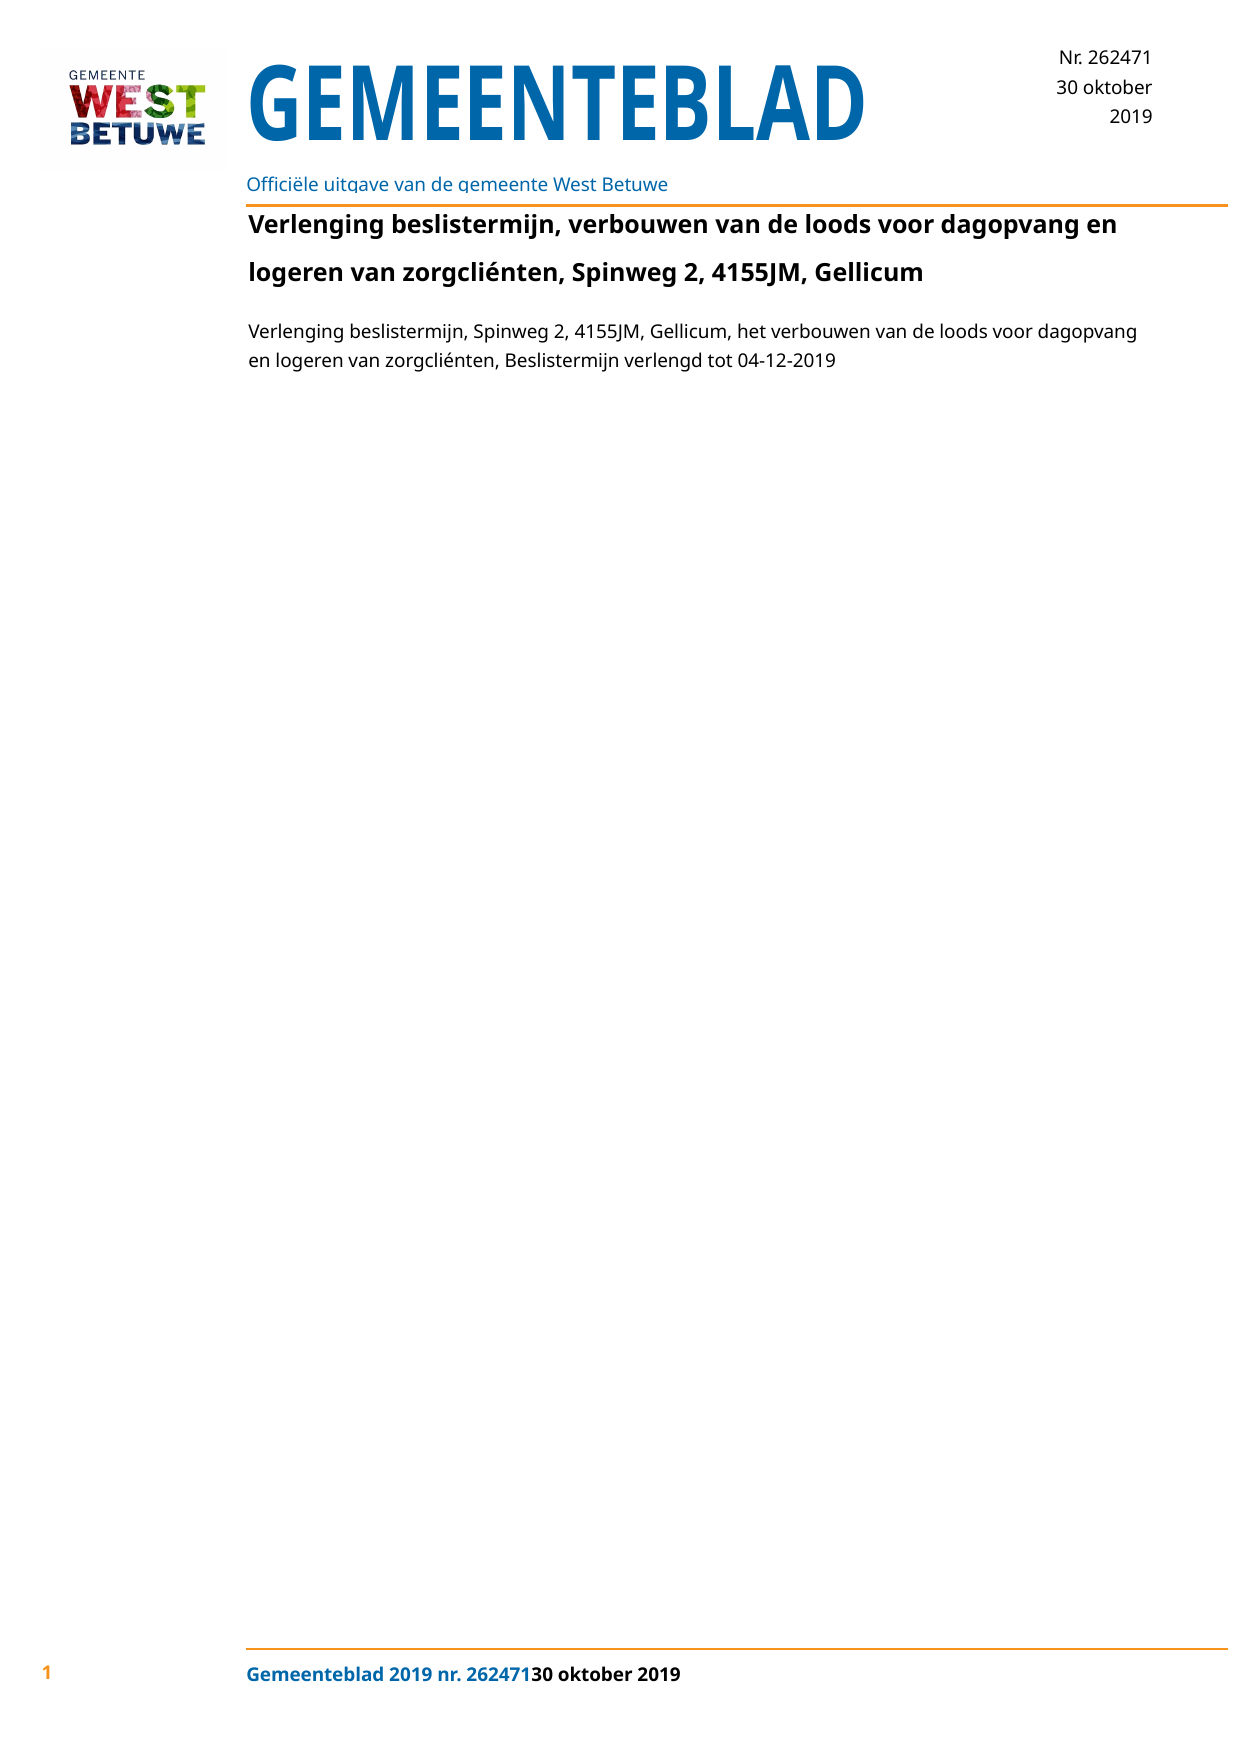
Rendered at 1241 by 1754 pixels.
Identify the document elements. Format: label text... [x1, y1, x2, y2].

text Verlenging beslistermijn, Spinweg 2, 4155JM, Gellicum, het verbouwen van de loods voor dagopvang en logeren van zorgcliénten, Beslistermijn verlengd tot 04-12-2019 [248, 318, 1152, 373]
text Verlenging beslistermijn, verbouwen van de loods voor dagopvang en logeren van zorgcliénten, Spinweg 2, 4155JM, Gellicum [248, 207, 1152, 288]
picture [41, 47, 231, 172]
